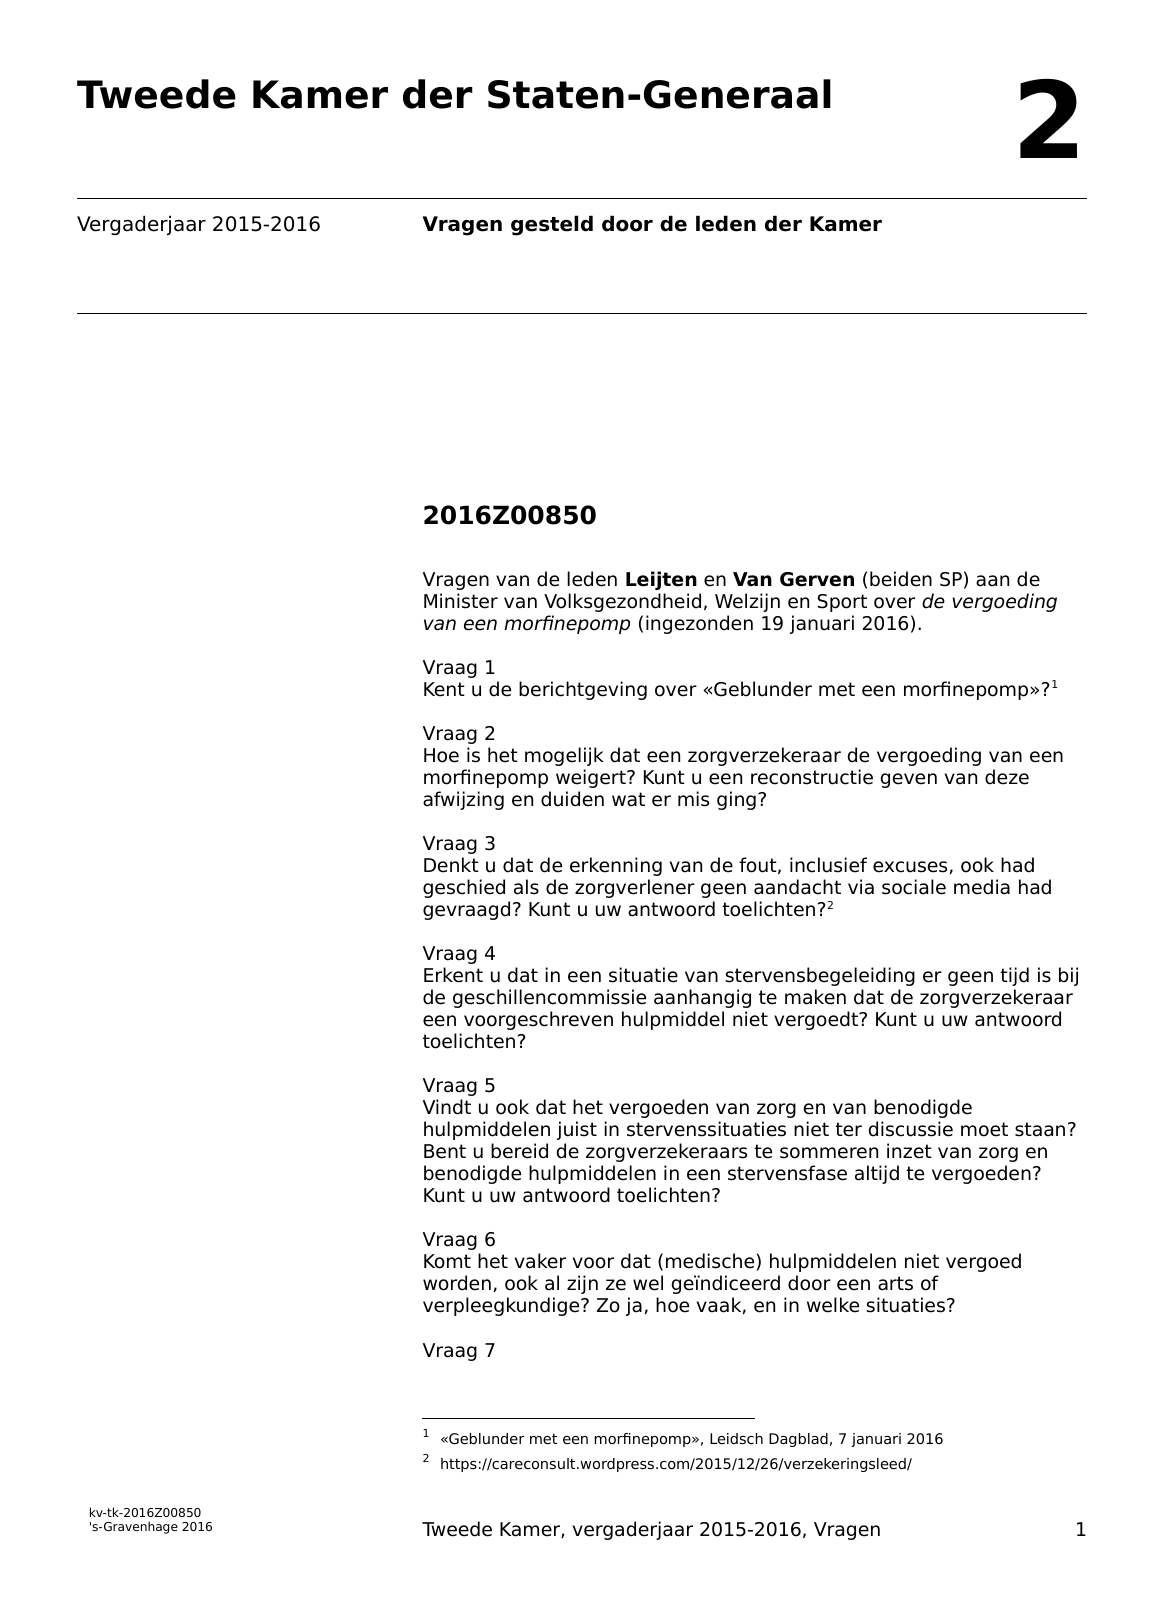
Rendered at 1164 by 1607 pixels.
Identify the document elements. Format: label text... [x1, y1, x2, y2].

text kv-tk-2016Z00850 [88, 1506, 323, 1520]
table_header Tweede Kamer der Staten-Generaal [77, 59, 886, 198]
text Vraag 3 [422, 833, 1087, 855]
text «Geblunder met een morfinepomp», Leidsch Dagblad, 7 januari 2016 [422, 1427, 1087, 1449]
text Kent u de berichtgeving over «Geblunder met een morfinepomp»? [422, 679, 1087, 701]
table_cell Vragen gesteld door de leden der Kamer [422, 199, 1087, 313]
text Vindt u ook dat het vergoeden van zorg en van benodigde hulpmiddelen juist in stervenssituaties niet ter discussie moet staan? Bent u bereid de zorgverzekeraars te sommeren inzet van zorg en benodigde hulpmiddelen in een stervensfase altijd te vergoeden? Kunt u uw antwoord toelichten? [422, 1097, 1087, 1207]
text Vraag 1 [422, 657, 1087, 679]
text Vraag 7 [422, 1339, 1087, 1361]
text Komt het vaker voor dat (medische) hulpmiddelen niet vergoed worden, ook al zijn ze wel geïndiceerd door een arts of verpleegkundige? Zo ja, hoe vaak, en in welke situaties? [422, 1251, 1087, 1317]
text Erkent u dat in een situatie van stervensbegeleiding er geen tijd is bij de geschillencommissie aanhangig te maken dat de zorgverzekeraar een voorgeschreven hulpmiddel niet vergoedt? Kunt u uw antwoord toelichten? [422, 965, 1087, 1053]
text Vraag 2 [422, 723, 1087, 745]
text Hoe is het mogelijk dat een zorgverzekeraar de vergoeding van een morfinepomp weigert? Kunt u een reconstructie geven van deze afwijzing en duiden wat er mis ging? [422, 745, 1087, 811]
text 's-Gravenhage 2016 [88, 1520, 323, 1534]
text Vraag 6 [422, 1229, 1087, 1251]
text 2016Z00850 [422, 501, 1087, 531]
text Vragen van de leden Leijten en Van Gerven (beiden SP) aan de Minister van Volksgezondheid, Welzijn en Sport over de vergoeding van een morfinepomp (ingezonden 19 januari 2016). [422, 569, 1087, 635]
text Denkt u dat de erkenning van de fout, inclusief excuses, ook had geschied als de zorgverlener geen aandacht via sociale media had gevraagd? Kunt u uw antwoord toelichten? [422, 855, 1087, 921]
text Vraag 4 [422, 943, 1087, 965]
table_header 2 [886, 59, 1087, 198]
table_cell Vergaderjaar 2015-2016 [77, 199, 422, 313]
text https://careconsult.wordpress.com/2015/12/26/verzekeringsleed/ [422, 1452, 1087, 1474]
text Vraag 5 [422, 1075, 1087, 1097]
